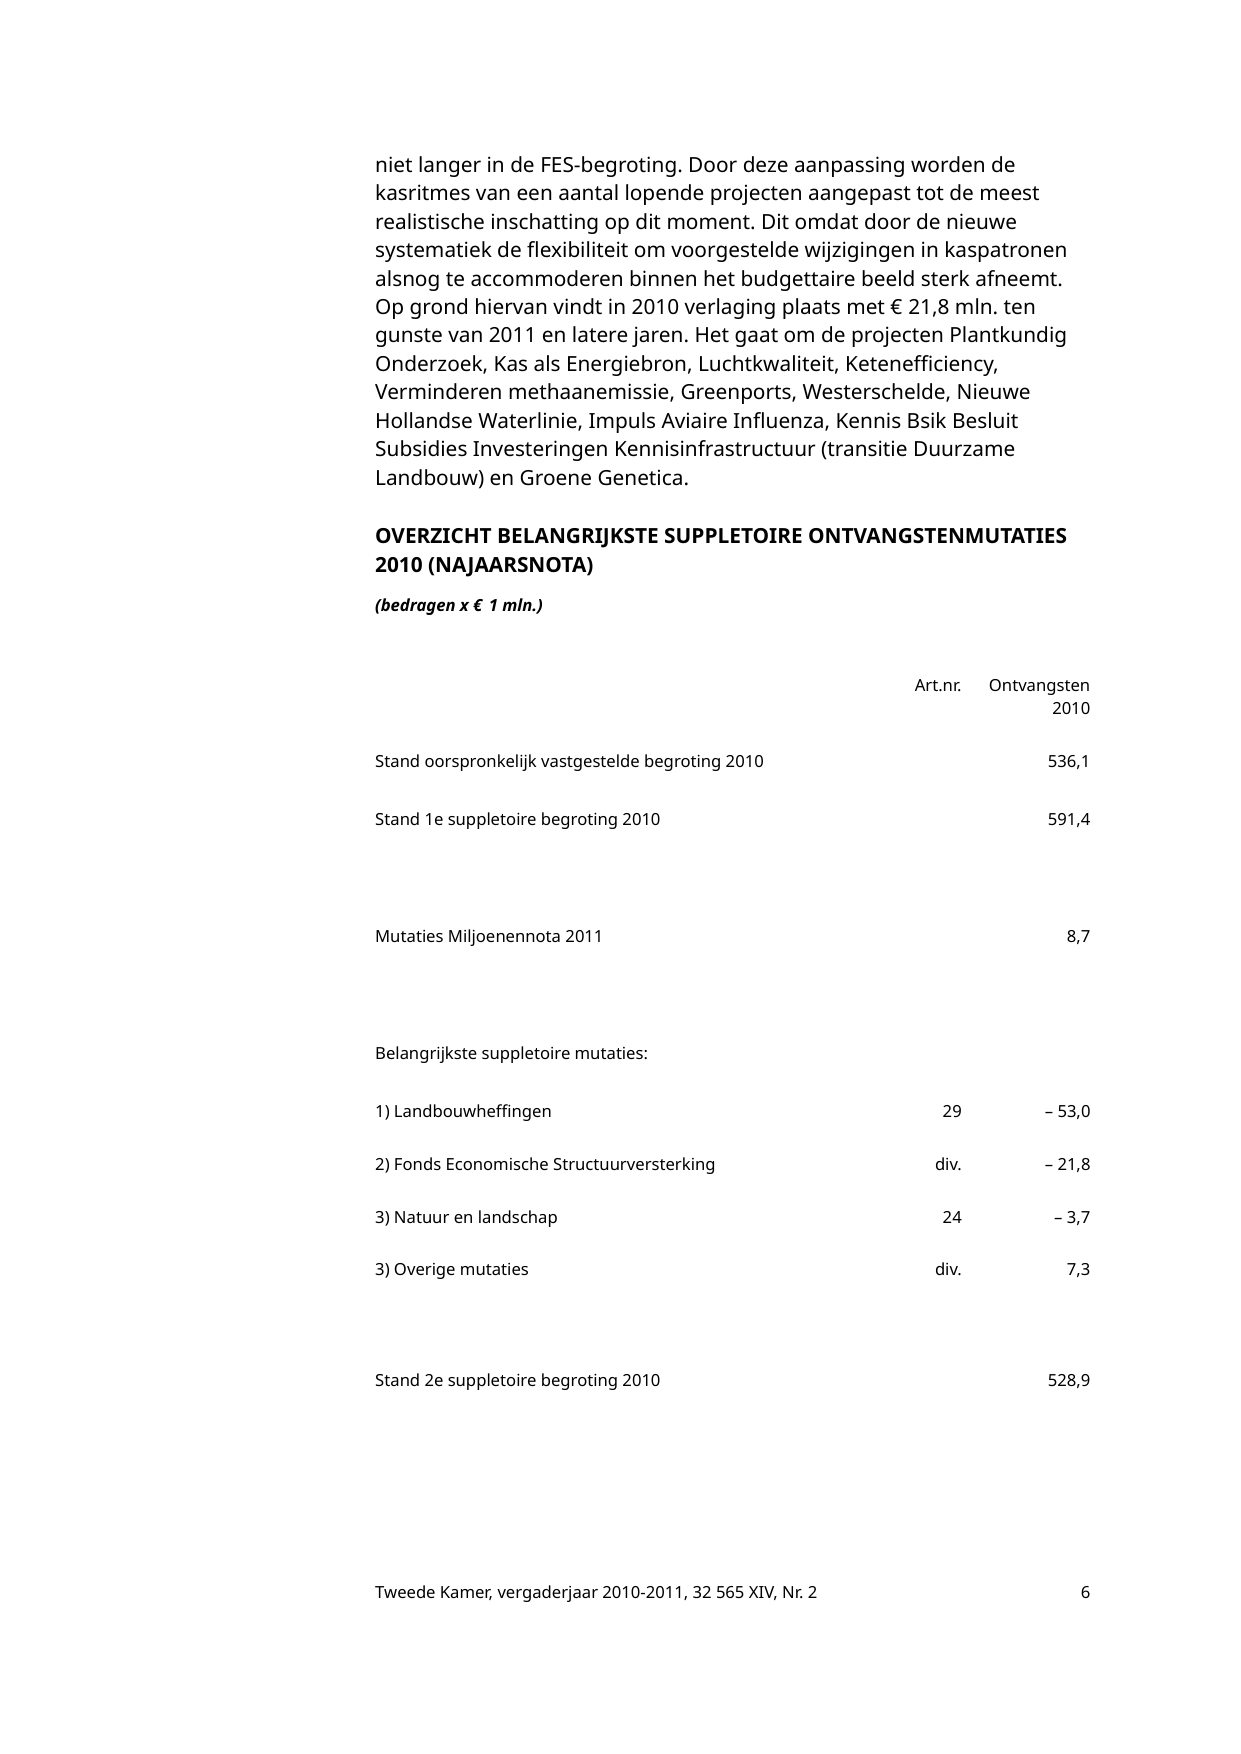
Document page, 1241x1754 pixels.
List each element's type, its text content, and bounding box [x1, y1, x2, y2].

table_cell Stand oorspronkelijk vastgestelde begroting 2010 [375, 749, 833, 808]
table_header [375, 674, 833, 749]
table_cell [961, 983, 1090, 1041]
table_cell [833, 749, 961, 808]
table_header Ontvangsten 2010 [961, 674, 1090, 749]
table_cell [961, 866, 1090, 924]
table_cell [375, 1311, 833, 1369]
table_cell div. [833, 1153, 961, 1205]
table_cell 591,4 [961, 808, 1090, 866]
table_cell [833, 808, 961, 866]
table_header Art.nr. [833, 674, 961, 749]
table_cell [833, 983, 961, 1041]
table_cell 2) Fonds Economische Structuurversterking [375, 1153, 833, 1205]
table_cell – 21,8 [961, 1153, 1090, 1205]
table_cell 3) Natuur en landschap 3) Overige mutaties [375, 1205, 833, 1311]
table_cell Stand 1e suppletoire begroting 2010 [375, 808, 833, 866]
text niet langer in de FES-begroting. Door deze aanpassing worden de kasritmes van een aantal lopende projecten aangepast tot de meest realistische inschatting op dit moment. Dit omdat door de nieuwe systematiek de flexibiliteit om voorgestelde wijzigingen in kaspatronen alsnog te accommoderen binnen het budgettaire beeld sterk afneemt. Op grond hiervan vindt in 2010 verlaging plaats met € 21,8 mln. ten gunste van 2011 en latere jaren. Het gaat om de projecten Plantkundig Onderzoek, Kas als Energiebron, Luchtkwaliteit, Ketenefficiency, Verminderen methaanemissie, Greenports, Westerschelde, Nieuwe Hollandse Waterlinie, Impuls Aviaire Influenza, Kennis Bsik Besluit Subsidies Investeringen Kennisinfrastructuur (transitie Duurzame Landbouw) en Groene Genetica. [375, 150, 1090, 491]
table_cell Belangrijkste suppletoire mutaties: [375, 1041, 833, 1100]
table_cell 24 div. [833, 1205, 961, 1311]
table_cell – 3,7 7,3 [961, 1205, 1090, 1311]
table_cell [833, 925, 961, 983]
table_cell 528,9 [961, 1369, 1090, 1427]
table_cell Stand 2e suppletoire begroting 2010 [375, 1369, 833, 1427]
text (bedragen x € 1 mln.) [375, 593, 1090, 616]
table_cell [375, 866, 833, 924]
table_cell [833, 866, 961, 924]
table_cell 536,1 [961, 749, 1090, 808]
table_cell – 53,0 [961, 1100, 1090, 1152]
table_cell 8,7 [961, 925, 1090, 983]
table_cell [833, 1369, 961, 1427]
table_cell [375, 983, 833, 1041]
table_cell 1) Landbouwheffingen [375, 1100, 833, 1152]
table_cell [833, 1041, 961, 1100]
table_cell 29 [833, 1100, 961, 1152]
table_cell [961, 1311, 1090, 1369]
text OVERZICHT BELANGRIJKSTE SUPPLETOIRE ONTVANGSTENMUTATIES 2010 (NAJAARSNOTA) [375, 521, 1090, 578]
table_cell [833, 1311, 961, 1369]
table_cell Mutaties Miljoenennota 2011 [375, 925, 833, 983]
table_cell [961, 1041, 1090, 1100]
